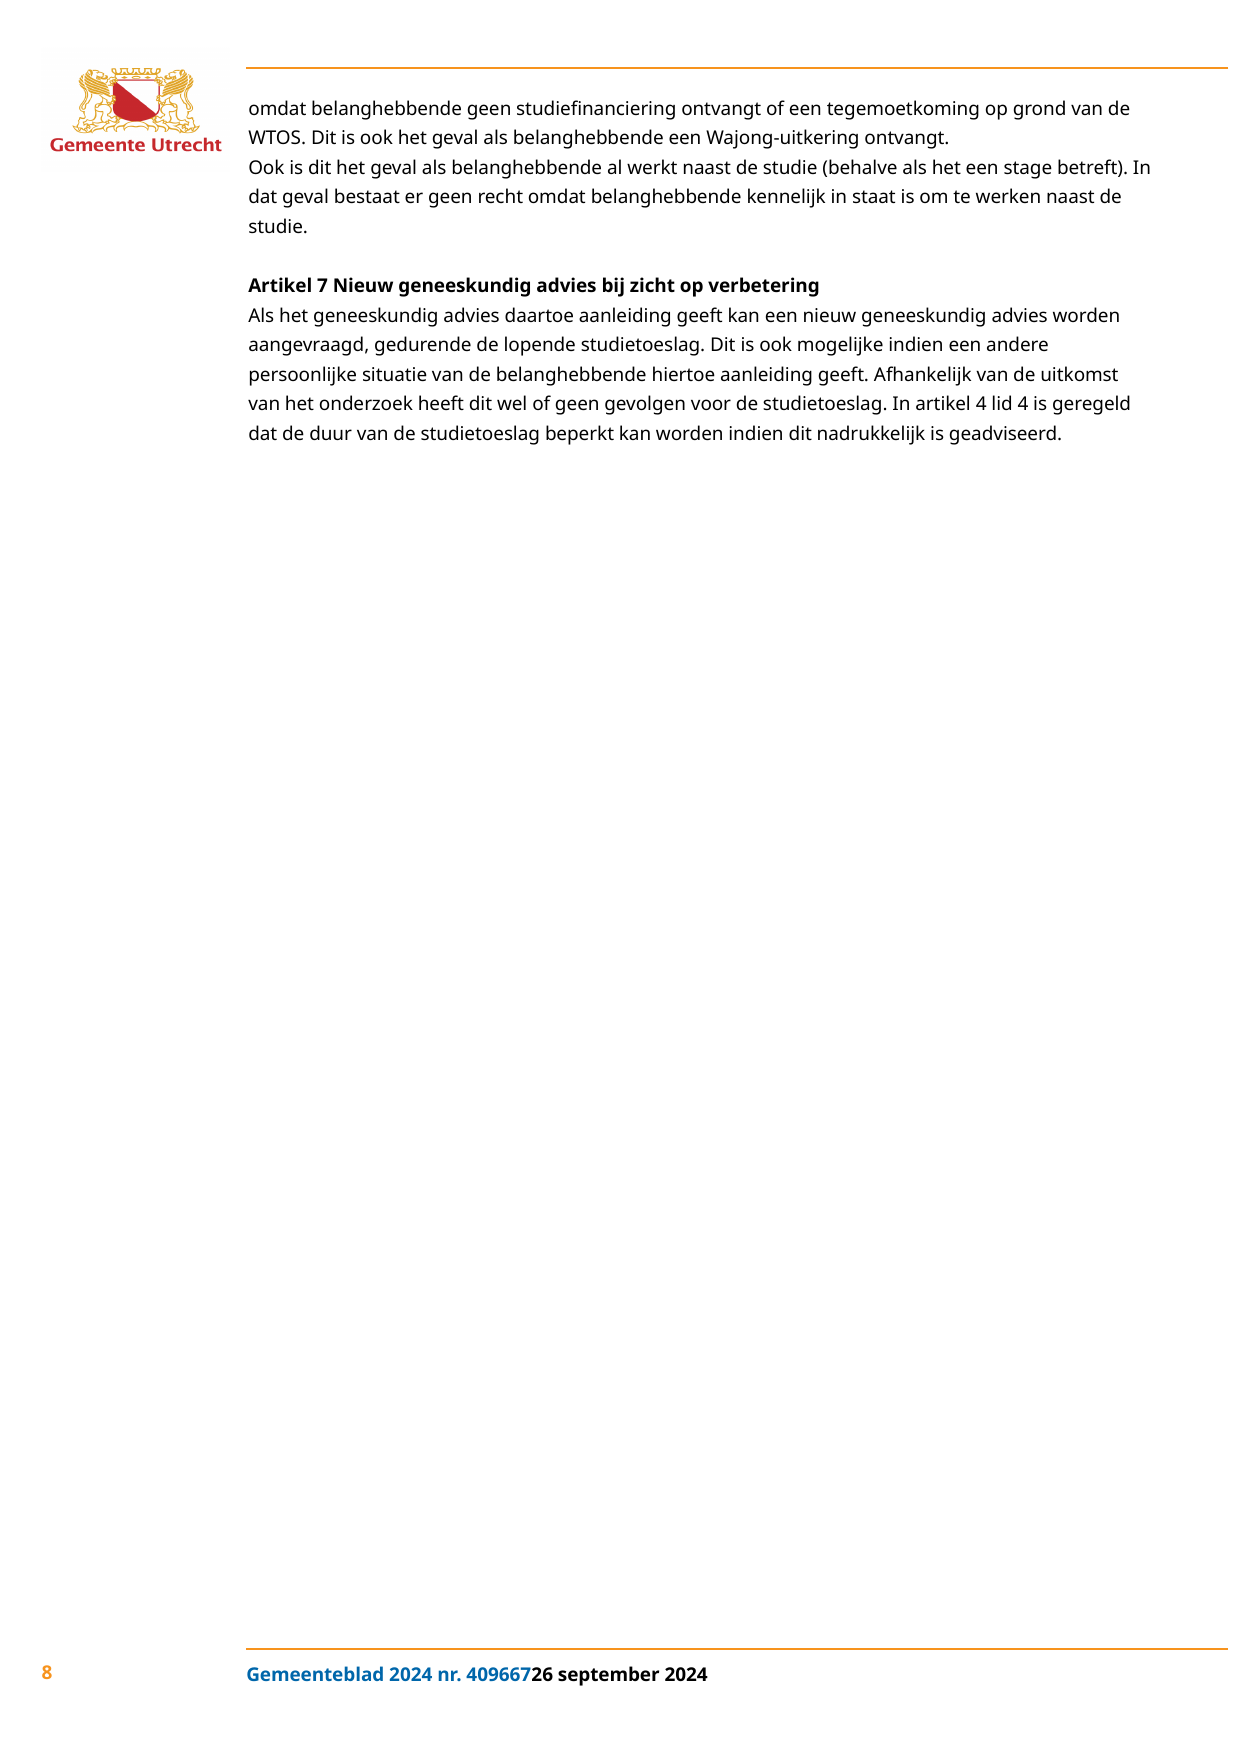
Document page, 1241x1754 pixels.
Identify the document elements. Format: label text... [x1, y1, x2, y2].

text Artikel 7 Nieuw geneeskundig advies bij zicht op verbetering [248, 272, 1152, 298]
text Als het geneeskundig advies daartoe aanleiding geeft kan een nieuw geneeskundig advies worden aangevraagd, gedurende de lopende studietoeslag. Dit is ook mogelijke indien een andere persoonlijke situatie van de belanghebbende hiertoe aanleiding geeft. Afhankelijk van de uitkomst van het onderzoek heeft dit wel of geen gevolgen voor de studietoeslag. In artikel 4 lid 4 is geregeld dat de duur van de studietoeslag beperkt kan worden indien dit nadrukkelijk is geadviseerd. [248, 302, 1152, 446]
text Ook is dit het geval als belanghebbende al werkt naast de studie (behalve als het een stage betreft). In dat geval bestaat er geen recht omdat belanghebbende kennelijk in staat is om te werken naast de studie. [248, 154, 1152, 239]
picture [41, 47, 231, 172]
text omdat belanghebbende geen studiefinanciering ontvangt of een tegemoetkoming op grond van de WTOS. Dit is ook het geval als belanghebbende een Wajong-uitkering ontvangt. [248, 95, 1152, 150]
